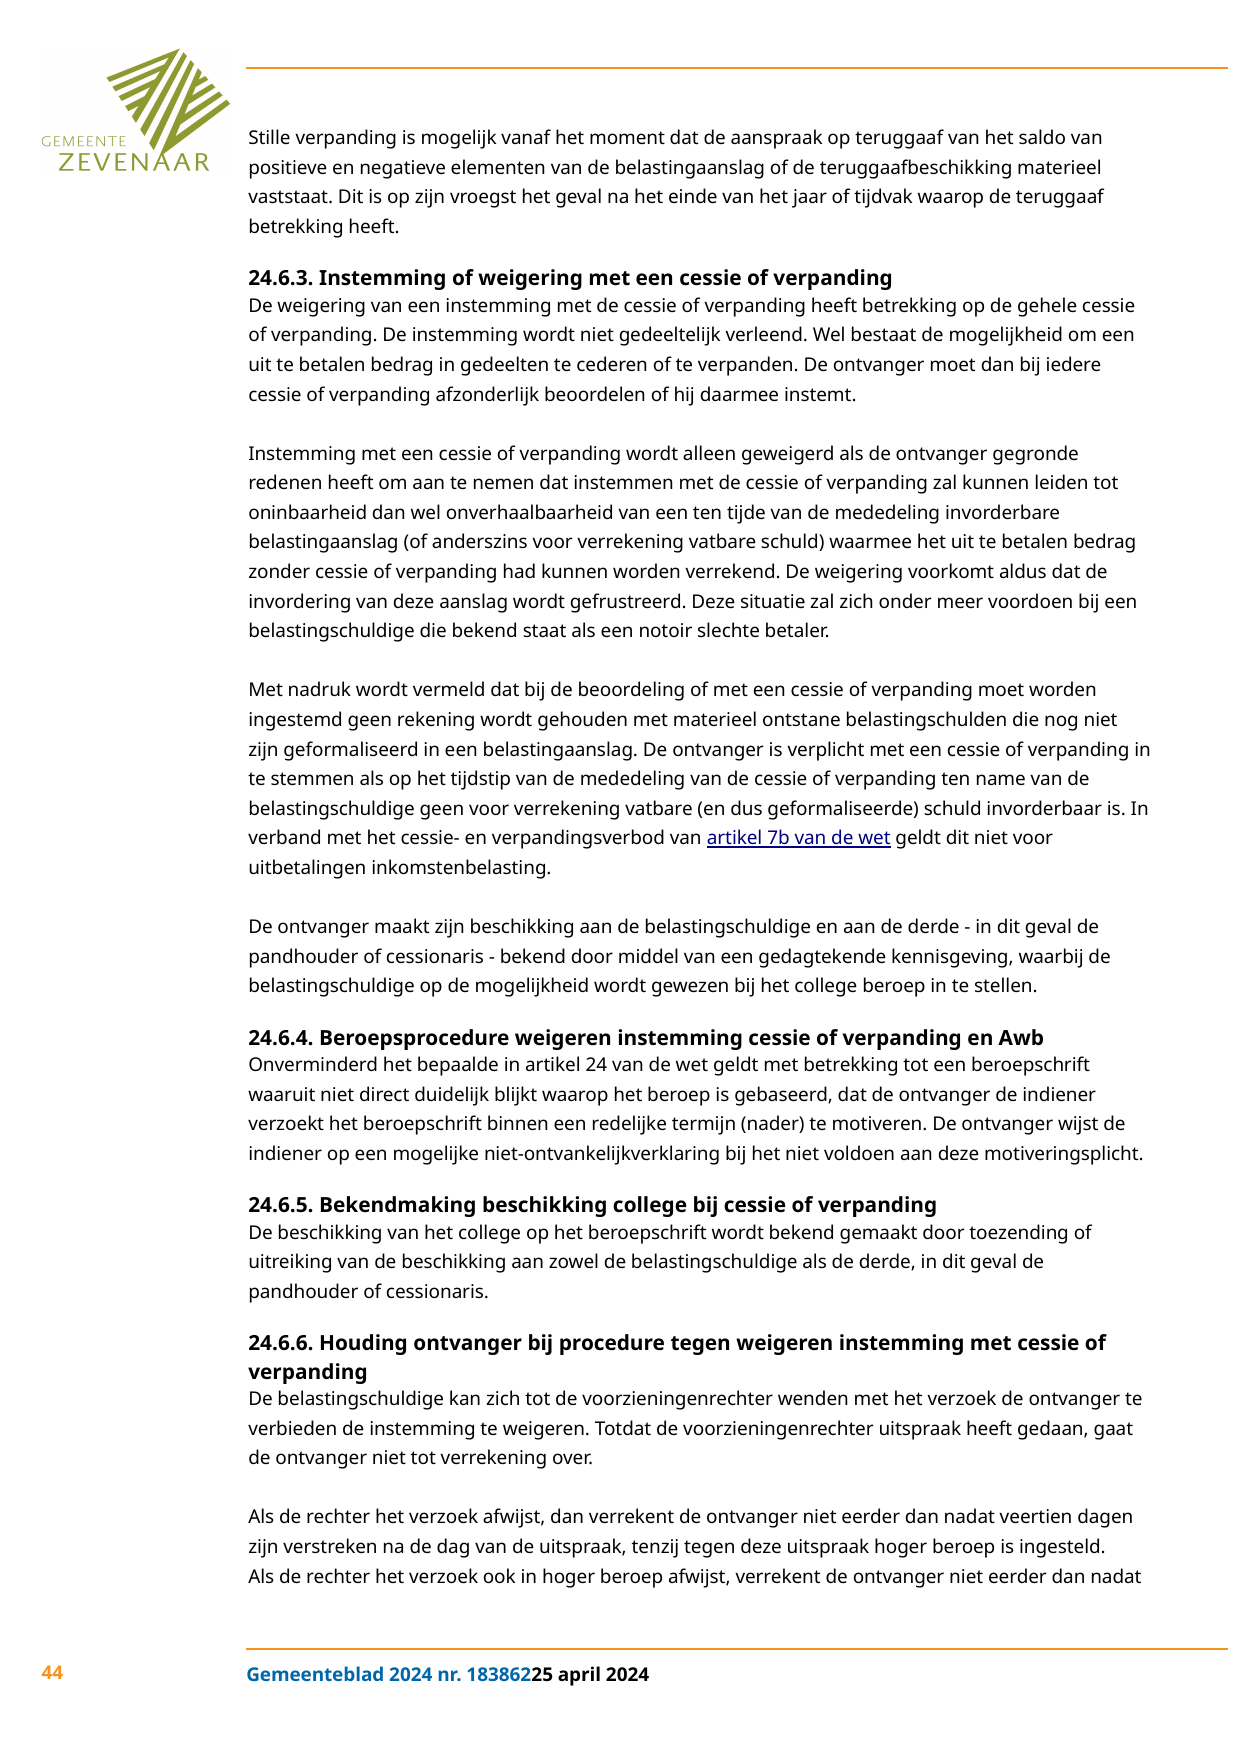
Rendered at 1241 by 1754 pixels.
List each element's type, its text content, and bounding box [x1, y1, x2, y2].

text De belastingschuldige kan zich tot de voorzieningenrechter wenden met het verzoek de ontvanger te verbieden de instemming te weigeren. Totdat de voorzieningenrechter uitspraak heeft gedaan, gaat de ontvanger niet tot verrekening over. [248, 1385, 1152, 1470]
text Met nadruk wordt vermeld dat bij de beoordeling of met een cessie of verpanding moet worden ingestemd geen rekening wordt gehouden met materieel ontstane belastingschulden die nog niet zijn geformaliseerd in een belastingaanslag. De ontvanger is verplicht met een cessie of verpanding in te stemmen als op het tijdstip van de mededeling van de cessie of verpanding ten name van de belastingschuldige geen voor verrekening vatbare (en dus geformaliseerde) schuld invorderbaar is. In verband met het cessie- en verpandingsverbod van artikel 7b van de wet geldt dit niet voor uitbetalingen inkomstenbelasting. [248, 677, 1152, 880]
text Onverminderd het bepaalde in artikel 24 van de wet geldt met betrekking tot een beroepschrift waaruit niet direct duidelijk blijkt waarop het beroep is gebaseerd, dat de ontvanger de indiener verzoekt het beroepschrift binnen een redelijke termijn (nader) te motiveren. De ontvanger wijst de indiener op een mogelijke niet-ontvankelijkverklaring bij het niet voldoen aan deze motiveringsplicht. [248, 1051, 1152, 1166]
text Als de rechter het verzoek ook in hoger beroep afwijst, verrekent de ontvanger niet eerder dan nadat [248, 1563, 1152, 1588]
text Stille verpanding is mogelijk vanaf het moment dat de aanspraak op teruggaaf van het saldo van positieve en negatieve elementen van de belastingaanslag of de teruggaafbeschikking materieel vaststaat. Dit is op zijn vroegst het geval na het einde van het jaar of tijdvak waarop de teruggaaf betrekking heeft. [248, 124, 1152, 239]
picture [41, 47, 231, 172]
text De ontvanger maakt zijn beschikking aan de belastingschuldige en aan de derde - in dit geval de pandhouder of cessionaris - bekend door middel van een gedagtekende kennisgeving, waarbij de belastingschuldige op de mogelijkheid wordt gewezen bij het college beroep in te stellen. [248, 913, 1152, 998]
text 24.6.6. Houding ontvanger bij procedure tegen weigeren instemming met cessie of verpanding [248, 1328, 1152, 1385]
text De beschikking van het college op het beroepschrift wordt bekend gemaakt door toezending of uitreiking van de beschikking aan zowel de belastingschuldige als de derde, in dit geval de pandhouder of cessionaris. [248, 1219, 1152, 1304]
text 24.6.3. Instemming of weigering met een cessie of verpanding [248, 263, 1152, 292]
text De weigering van een instemming met de cessie of verpanding heeft betrekking op de gehele cessie of verpanding. De instemming wordt niet gedeeltelijk verleend. Wel bestaat de mogelijkheid om een uit te betalen bedrag in gedeelten te cederen of te verpanden. De ontvanger moet dan bij iedere cessie of verpanding afzonderlijk beoordelen of hij daarmee instemt. [248, 292, 1152, 406]
text Als de rechter het verzoek afwijst, dan verrekent de ontvanger niet eerder dan nadat veertien dagen zijn verstreken na de dag van de uitspraak, tenzij tegen deze uitspraak hoger beroep is ingesteld. [248, 1504, 1152, 1559]
text 24.6.5. Bekendmaking beschikking college bij cessie of verpanding [248, 1190, 1152, 1219]
text Instemming met een cessie of verpanding wordt alleen geweigerd als de ontvanger gegronde redenen heeft om aan te nemen dat instemmen met de cessie of verpanding zal kunnen leiden tot oninbaarheid dan wel onverhaalbaarheid van een ten tijde van de mededeling invorderbare belastingaanslag (of anderszins voor verrekening vatbare schuld) waarmee het uit te betalen bedrag zonder cessie of verpanding had kunnen worden verrekend. De weigering voorkomt aldus dat de invordering van deze aanslag wordt gefrustreerd. Deze situatie zal zich onder meer voordoen bij een belastingschuldige die bekend staat als een notoir slechte betaler. [248, 440, 1152, 643]
text 24.6.4. Beroepsprocedure weigeren instemming cessie of verpanding en Awb [248, 1023, 1152, 1051]
